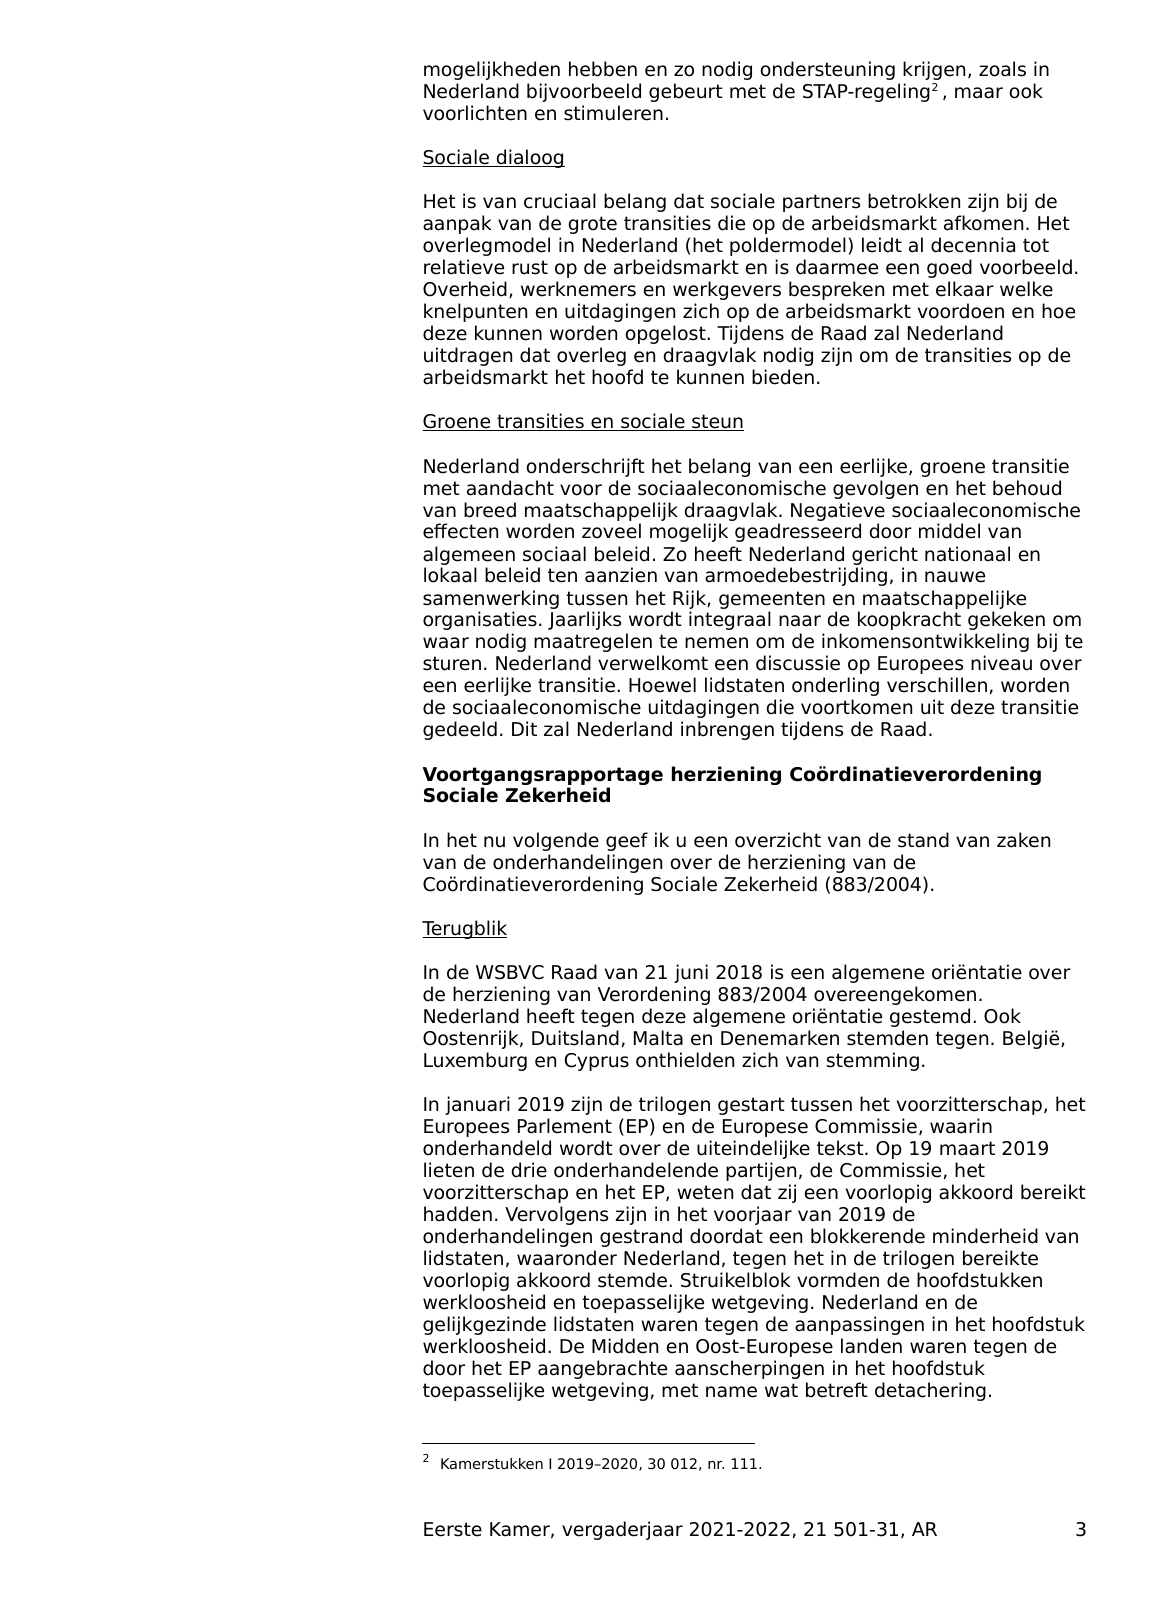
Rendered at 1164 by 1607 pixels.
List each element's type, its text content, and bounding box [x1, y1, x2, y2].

text In het nu volgende geef ik u een overzicht van de stand van zaken van de onderhandelingen over de herziening van de Coördinatieverordening Sociale Zekerheid (883/2004). [422, 829, 1087, 896]
subtitle Terugblik [422, 918, 1087, 940]
text mogelijkheden hebben en zo nodig ondersteuning krijgen, zoals in Nederland bijvoorbeeld gebeurt met de STAP-regeling, maar ook voorlichten en stimuleren. [422, 59, 1087, 125]
text In januari 2019 zijn de trilogen gestart tussen het voorzitterschap, het Europees Parlement (EP) en de Europese Commissie, waarin onderhandeld wordt over de uiteindelijke tekst. Op 19 maart 2019 lieten de drie onderhandelende partijen, de Commissie, het voorzitterschap en het EP, weten dat zij een voorlopig akkoord bereikt hadden. Vervolgens zijn in het voorjaar van 2019 de onderhandelingen gestrand doordat een blokkerende minderheid van lidstaten, waaronder Nederland, tegen het in de trilogen bereikte voorlopig akkoord stemde. Struikelblok vormden de hoofdstukken werkloosheid en toepasselijke wetgeving. Nederland en de gelijkgezinde lidstaten waren tegen de aanpassingen in het hoofdstuk werkloosheid. De Midden en Oost-Europese landen waren tegen de door het EP aangebrachte aanscherpingen in het hoofdstuk toepasselijke wetgeving, met name wat betreft detachering. [422, 1094, 1087, 1402]
text In de WSBVC Raad van 21 juni 2018 is een algemene oriëntatie over de herziening van Verordening 883/2004 overeengekomen. Nederland heeft tegen deze algemene oriëntatie gestemd. Ook Oostenrijk, Duitsland, Malta en Denemarken stemden tegen. België, Luxemburg en Cyprus onthielden zich van stemming. [422, 962, 1087, 1072]
text Nederland onderschrijft het belang van een eerlijke, groene transitie met aandacht voor de sociaaleconomische gevolgen en het behoud van breed maatschappelijk draagvlak. Negatieve sociaaleconomische effecten worden zoveel mogelijk geadresseerd door middel van algemeen sociaal beleid. Zo heeft Nederland gericht nationaal en lokaal beleid ten aanzien van armoedebestrijding, in nauwe samenwerking tussen het Rijk, gemeenten en maatschappelijke organisaties. Jaarlijks wordt integraal naar de koopkracht gekeken om waar nodig maatregelen te nemen om de inkomensontwikkeling bij te sturen. Nederland verwelkomt een discussie op Europees niveau over een eerlijke transitie. Hoewel lidstaten onderling verschillen, worden de sociaaleconomische uitdagingen die voortkomen uit deze transitie gedeeld. Dit zal Nederland inbrengen tijdens de Raad. [422, 456, 1087, 741]
subtitle Groene transities en sociale steun [422, 411, 1087, 433]
text Kamerstukken I 2019–2020, 30 012, nr. 111. [422, 1452, 1087, 1474]
subtitle Sociale dialoog [422, 147, 1087, 169]
subtitle Voortgangsrapportage herziening Coördinatieverordening Sociale Zekerheid [422, 763, 1087, 807]
text Het is van cruciaal belang dat sociale partners betrokken zijn bij de aanpak van de grote transities die op de arbeidsmarkt afkomen. Het overlegmodel in Nederland (het poldermodel) leidt al decennia tot relatieve rust op de arbeidsmarkt en is daarmee een goed voorbeeld. Overheid, werknemers en werkgevers bespreken met elkaar welke knelpunten en uitdagingen zich op de arbeidsmarkt voordoen en hoe deze kunnen worden opgelost. Tijdens de Raad zal Nederland uitdragen dat overleg en draagvlak nodig zijn om de transities op de arbeidsmarkt het hoofd te kunnen bieden. [422, 191, 1087, 389]
